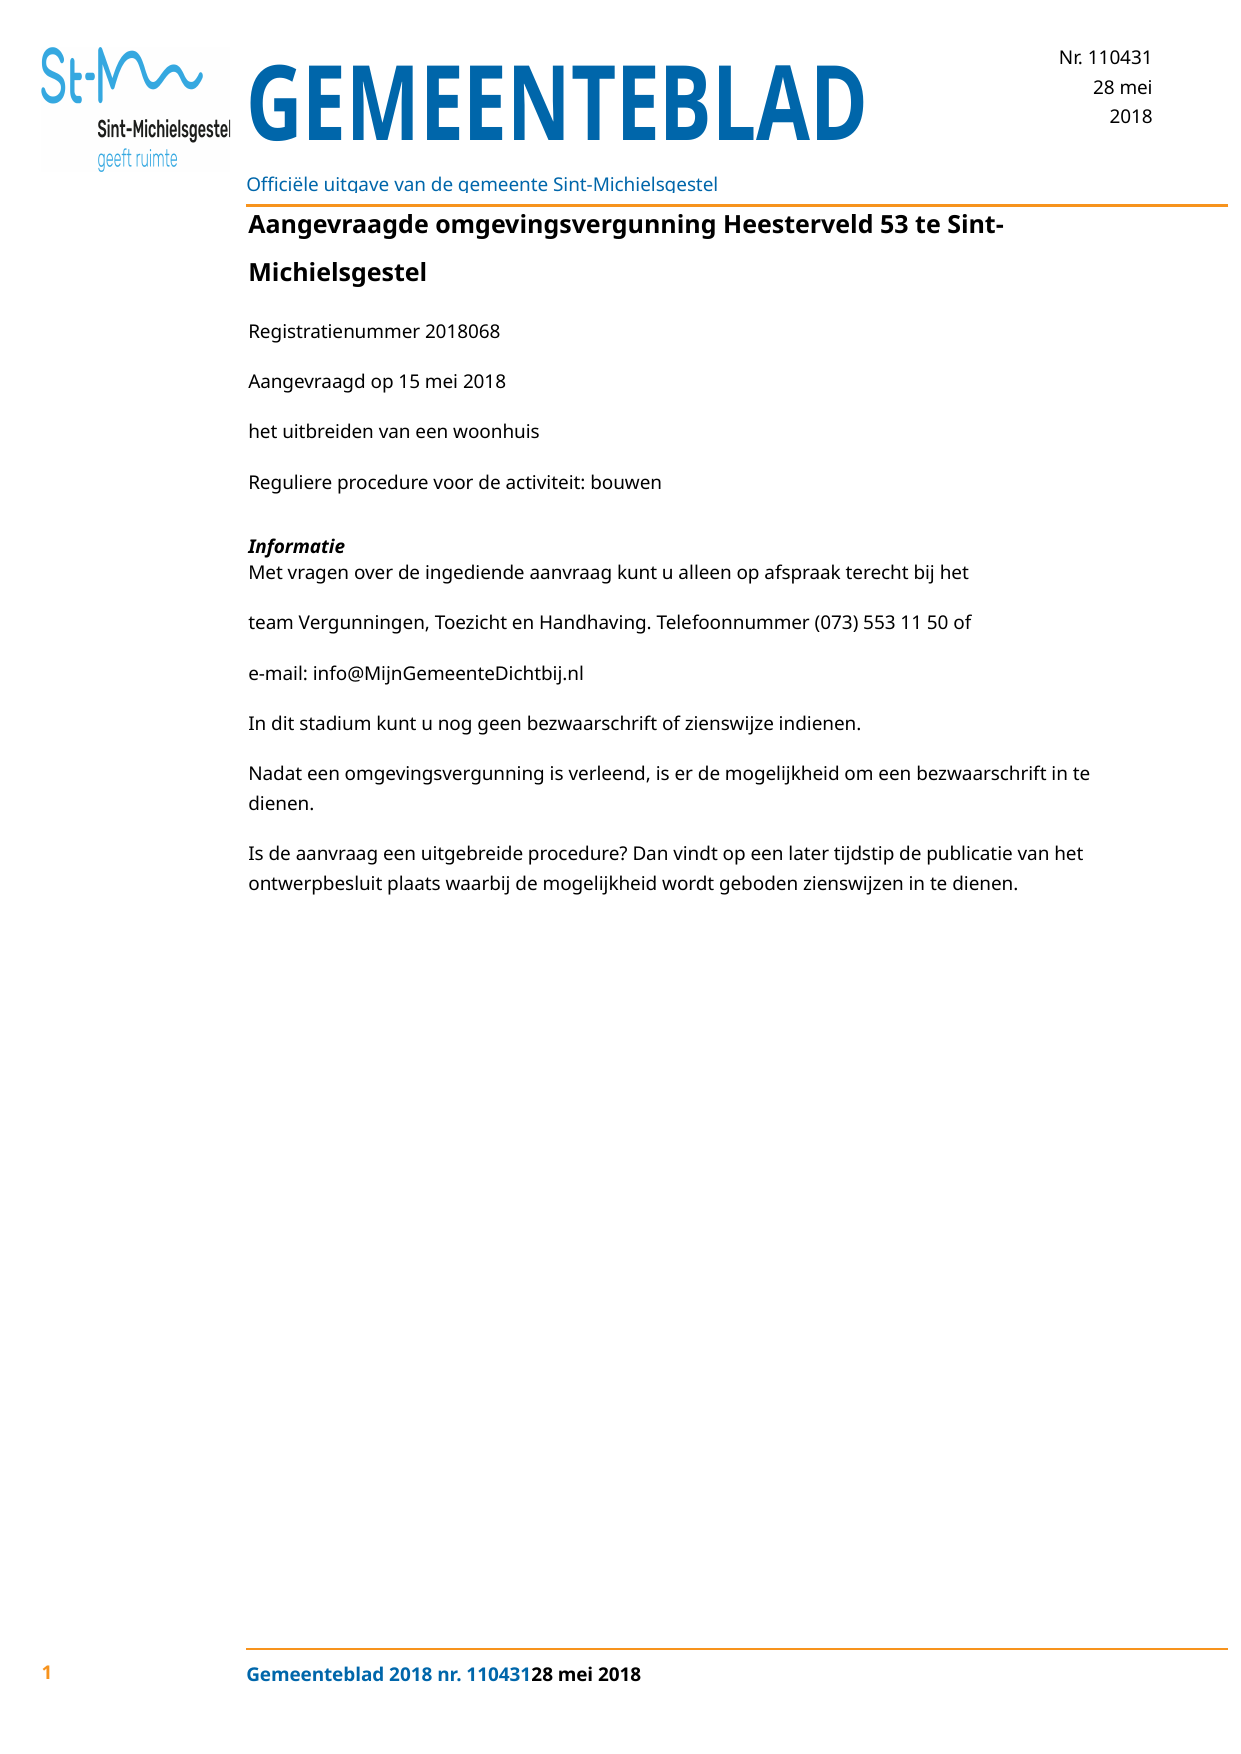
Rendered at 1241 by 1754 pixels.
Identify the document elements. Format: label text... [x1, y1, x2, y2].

text e-mail: info@MijnGemeenteDichtbij.nl [248, 660, 1152, 685]
text Registratienummer 2018068 [248, 318, 1152, 344]
text team Vergunningen, Toezicht en Handhaving. Telefoonnummer (073) 553 11 50 of [248, 609, 1152, 635]
text Met vragen over de ingediende aanvraag kunt u alleen op afspraak terecht bij het [248, 559, 1152, 584]
text In dit stadium kunt u nog geen bezwaarschrift of zienswijze indienen. [248, 710, 1152, 736]
picture [41, 47, 231, 172]
text het uitbreiden van een woonhuis [248, 419, 1152, 444]
text Aangevraagd op 15 mei 2018 [248, 368, 1152, 394]
text Informatie [248, 533, 1152, 559]
text Reguliere procedure voor de activiteit: bouwen [248, 469, 1152, 495]
text Is de aanvraag een uitgebreide procedure? Dan vindt op een later tijdstip de publicatie van het ontwerpbesluit plaats waarbij de mogelijkheid wordt geboden zienswijzen in te dienen. [248, 841, 1152, 896]
text Aangevraagde omgevingsvergunning Heesterveld 53 te Sint-Michielsgestel [248, 207, 1152, 288]
text Nadat een omgevingsvergunning is verleend, is er de mogelijkheid om een bezwaarschrift in te dienen. [248, 761, 1152, 816]
